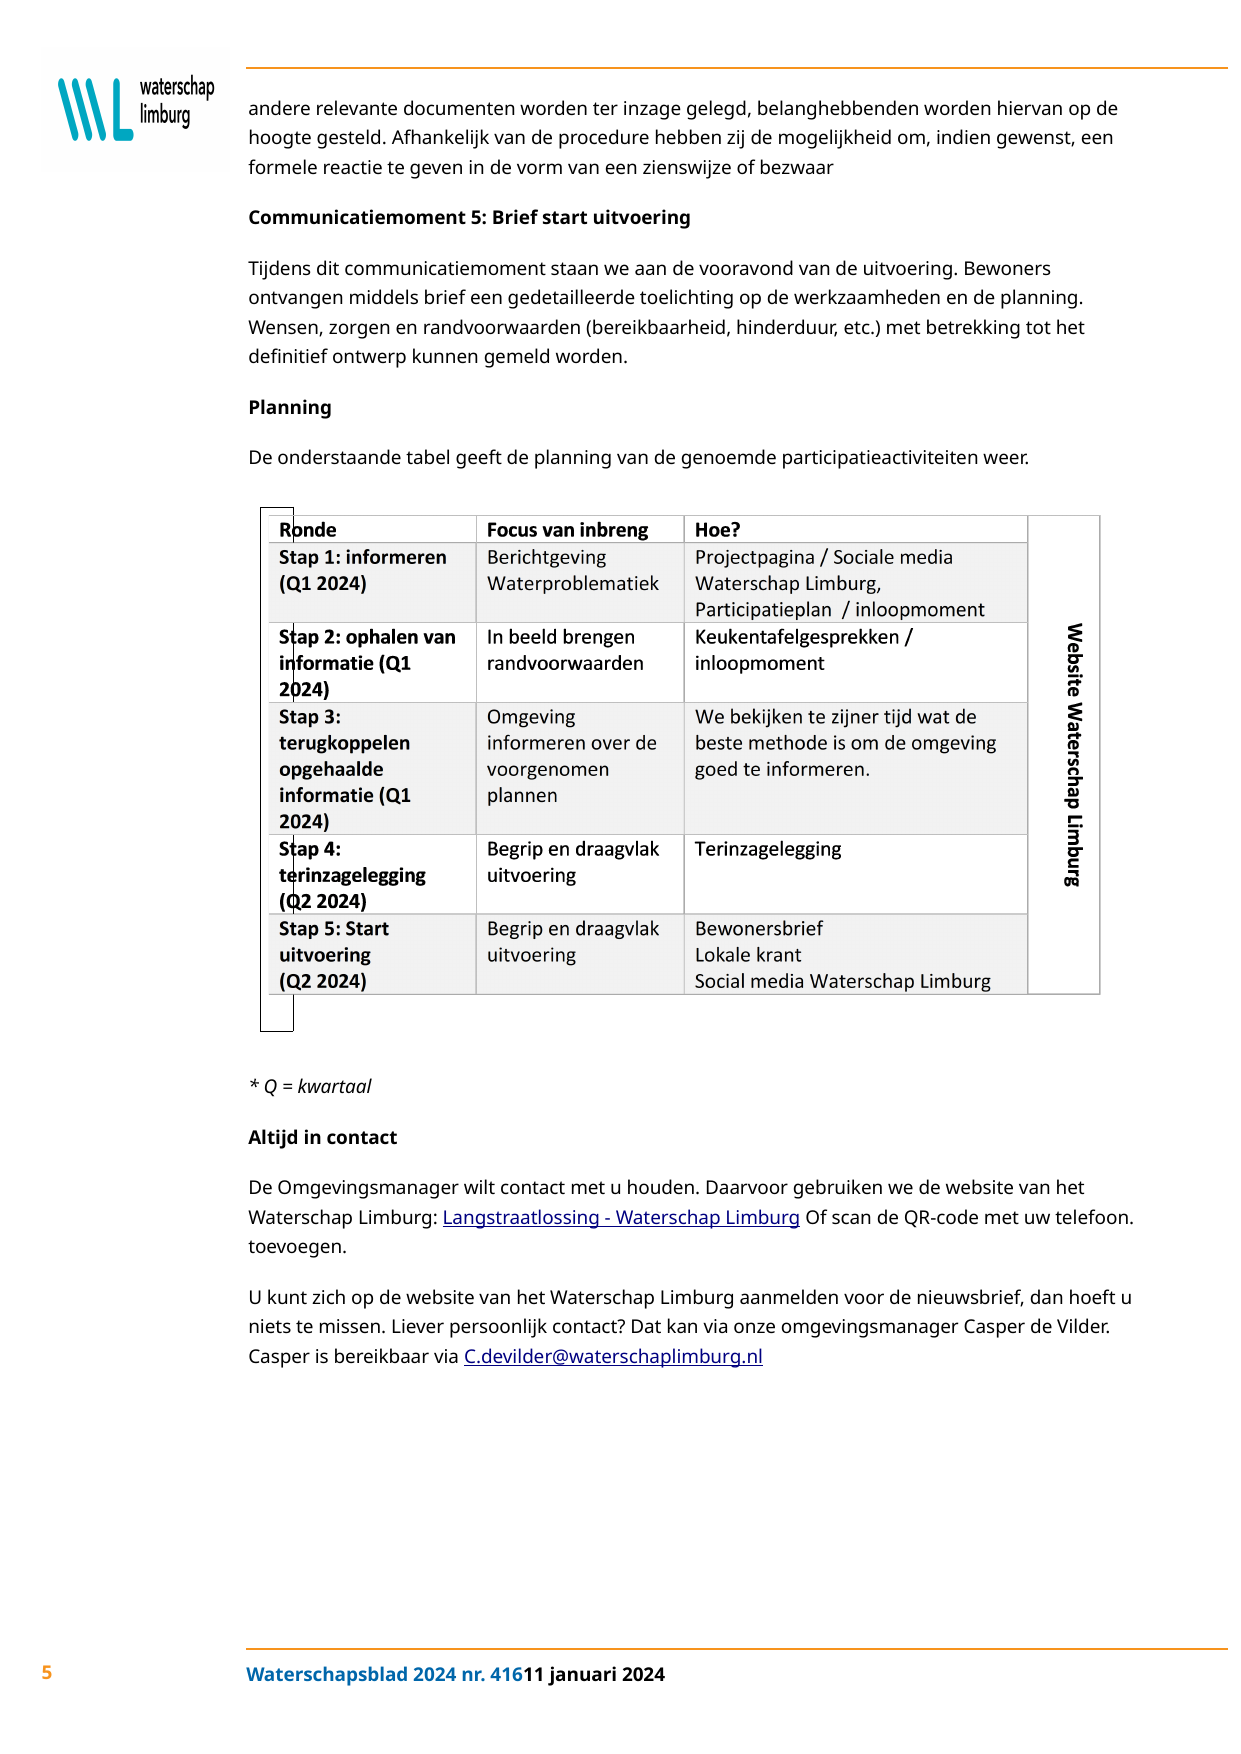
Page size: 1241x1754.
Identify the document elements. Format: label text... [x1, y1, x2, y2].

text Tijdens dit communicatiemoment staan we aan de vooravond van de uitvoering. Bewoners ontvangen middels brief een gedetailleerde toelichting op de werkzaamheden en de planning. Wensen, zorgen en randvoorwaarden (bereikbaarheid, hinderduur, etc.) met betrekking tot het definitief ontwerp kunnen gemeld worden. [248, 255, 1152, 369]
text Altijd in contact [248, 1124, 1152, 1149]
text Planning [248, 394, 1152, 420]
text U kunt zich op de website van het Waterschap Limburg aanmelden voor de nieuwsbrief, dan hoeft u niets te missen. Liever persoonlijk contact? Dat kan via onze omgevingsmanager Casper de Vilder. Casper is bereikbaar via C.devilder@waterschaplimburg.nl [248, 1284, 1152, 1369]
text * Q = kwartaal [248, 1073, 1152, 1099]
text andere relevante documenten worden ter inzage gelegd, belanghebbenden worden hiervan op de hoogte gesteld. Afhankelijk van de procedure hebben zij de mogelijkheid om, indien gewenst, een formele reactie te geven in de vorm van een zienswijze of bezwaar [248, 95, 1152, 180]
text De onderstaande tabel geeft de planning van de genoemde participatieactiviteiten weer. [248, 444, 1152, 470]
text De Omgevingsmanager wilt contact met u houden. Daarvoor gebruiken we de website van het Waterschap Limburg: Langstraatlossing - Waterschap Limburg Of scan de QR-code met uw telefoon. toevoegen. [248, 1174, 1152, 1259]
text Communicatiemoment 5: Brief start uitvoering [248, 204, 1152, 230]
picture [268, 515, 1155, 1023]
picture [41, 47, 231, 172]
